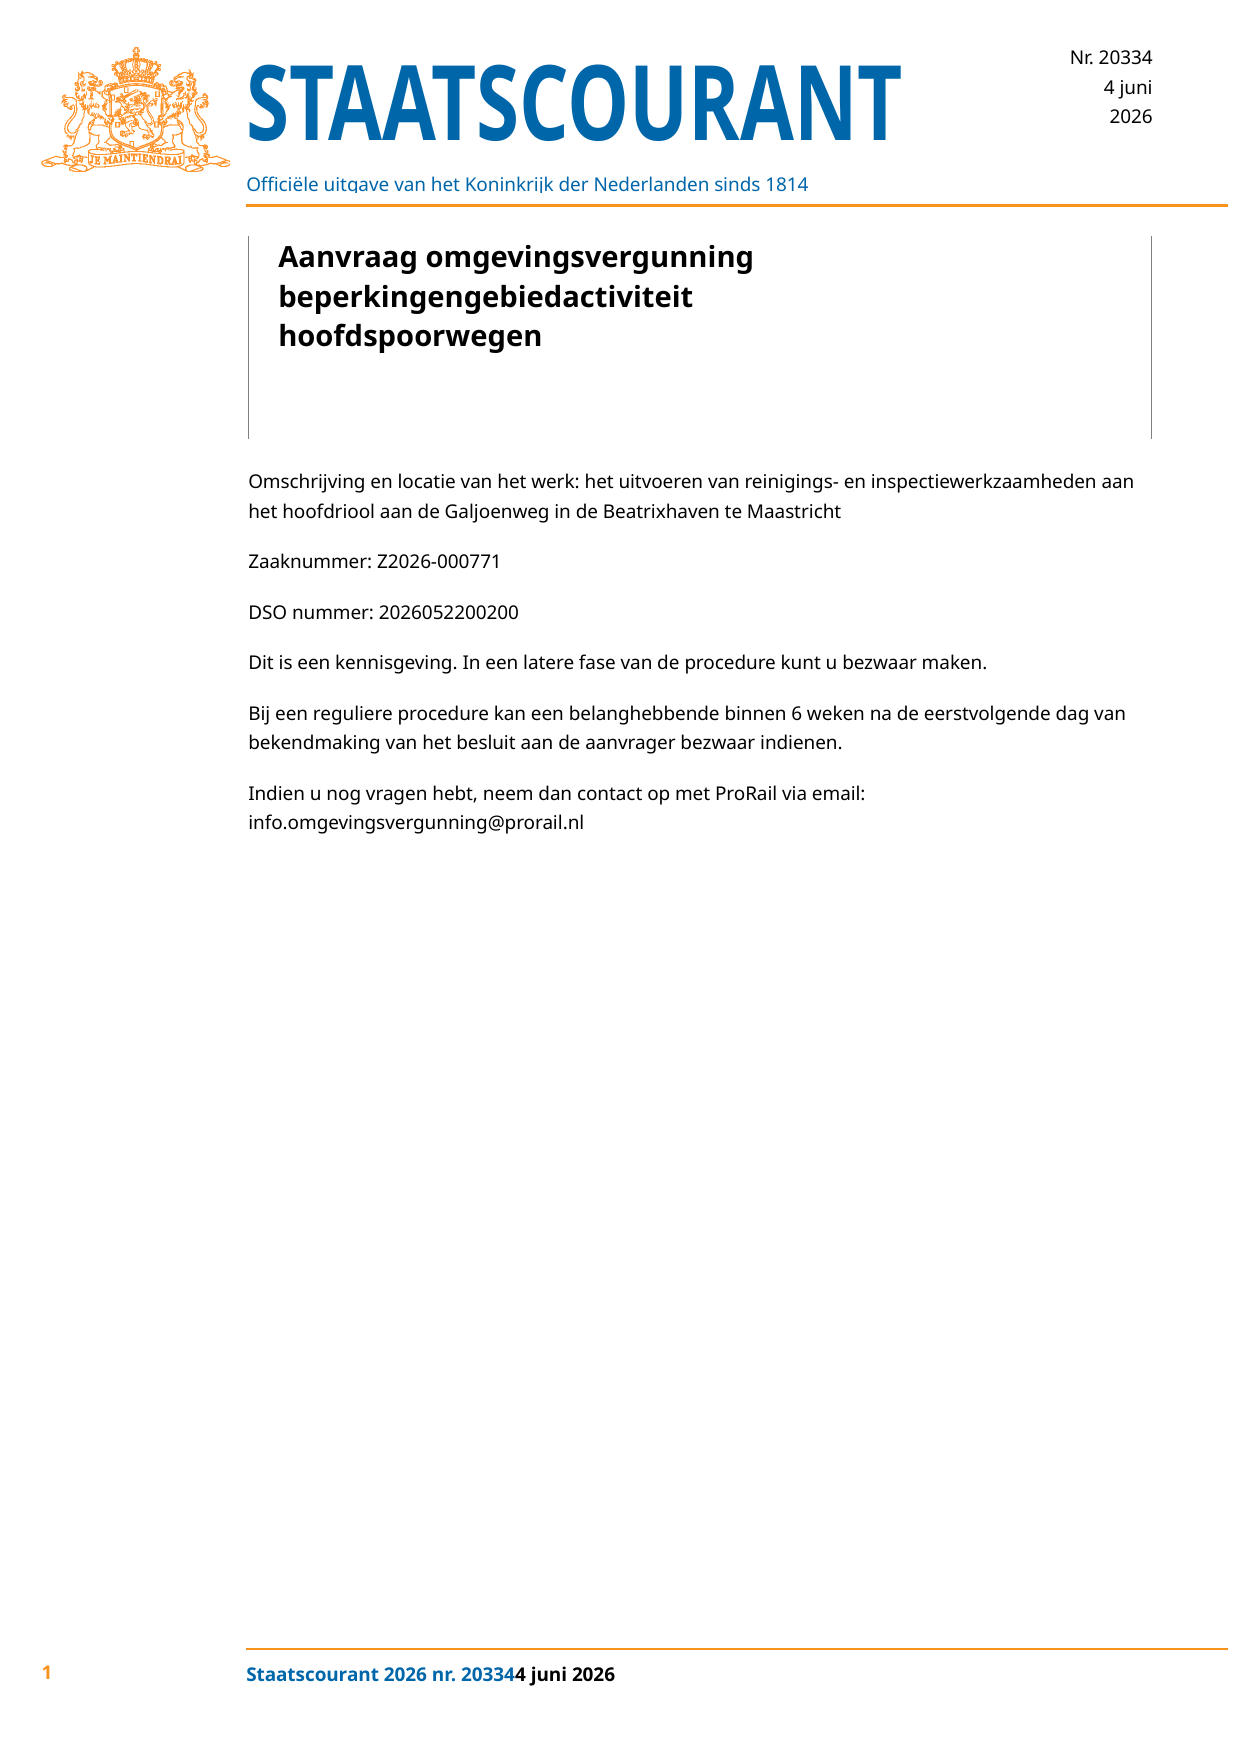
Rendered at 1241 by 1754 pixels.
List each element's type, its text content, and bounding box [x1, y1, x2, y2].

text DSO nummer: 2026052200200 [248, 599, 1152, 625]
table_header [850, 236, 912, 413]
table_header [850, 414, 1151, 439]
text Bij een reguliere procedure kan een belanghebbende binnen 6 weken na de eerstvolgende dag van bekendmaking van het besluit aan de aanvrager bezwaar indienen. [248, 700, 1152, 755]
picture [912, 236, 1090, 414]
picture [41, 47, 231, 172]
text Indien u nog vragen hebt, neem dan contact op met ProRail via email: info.omgevingsvergunning@prorail.nl [248, 780, 1152, 835]
text Omschrijving en locatie van het werk: het uitvoeren van reinigings- en inspectiewerkzaamheden aan het hoofdriool aan de Galjoenweg in de Beatrixhaven te Maastricht [248, 469, 1152, 524]
text Dit is een kennisgeving. In een latere fase van de procedure kunt u bezwaar maken. [248, 649, 1152, 675]
text Zaaknummer: Z2026-000771 [248, 549, 1152, 574]
table_header Aanvraag omgevingsvergunning beperkingengebiedactiviteit hoofdspoorwegen [249, 236, 850, 439]
table_header [1090, 236, 1151, 413]
